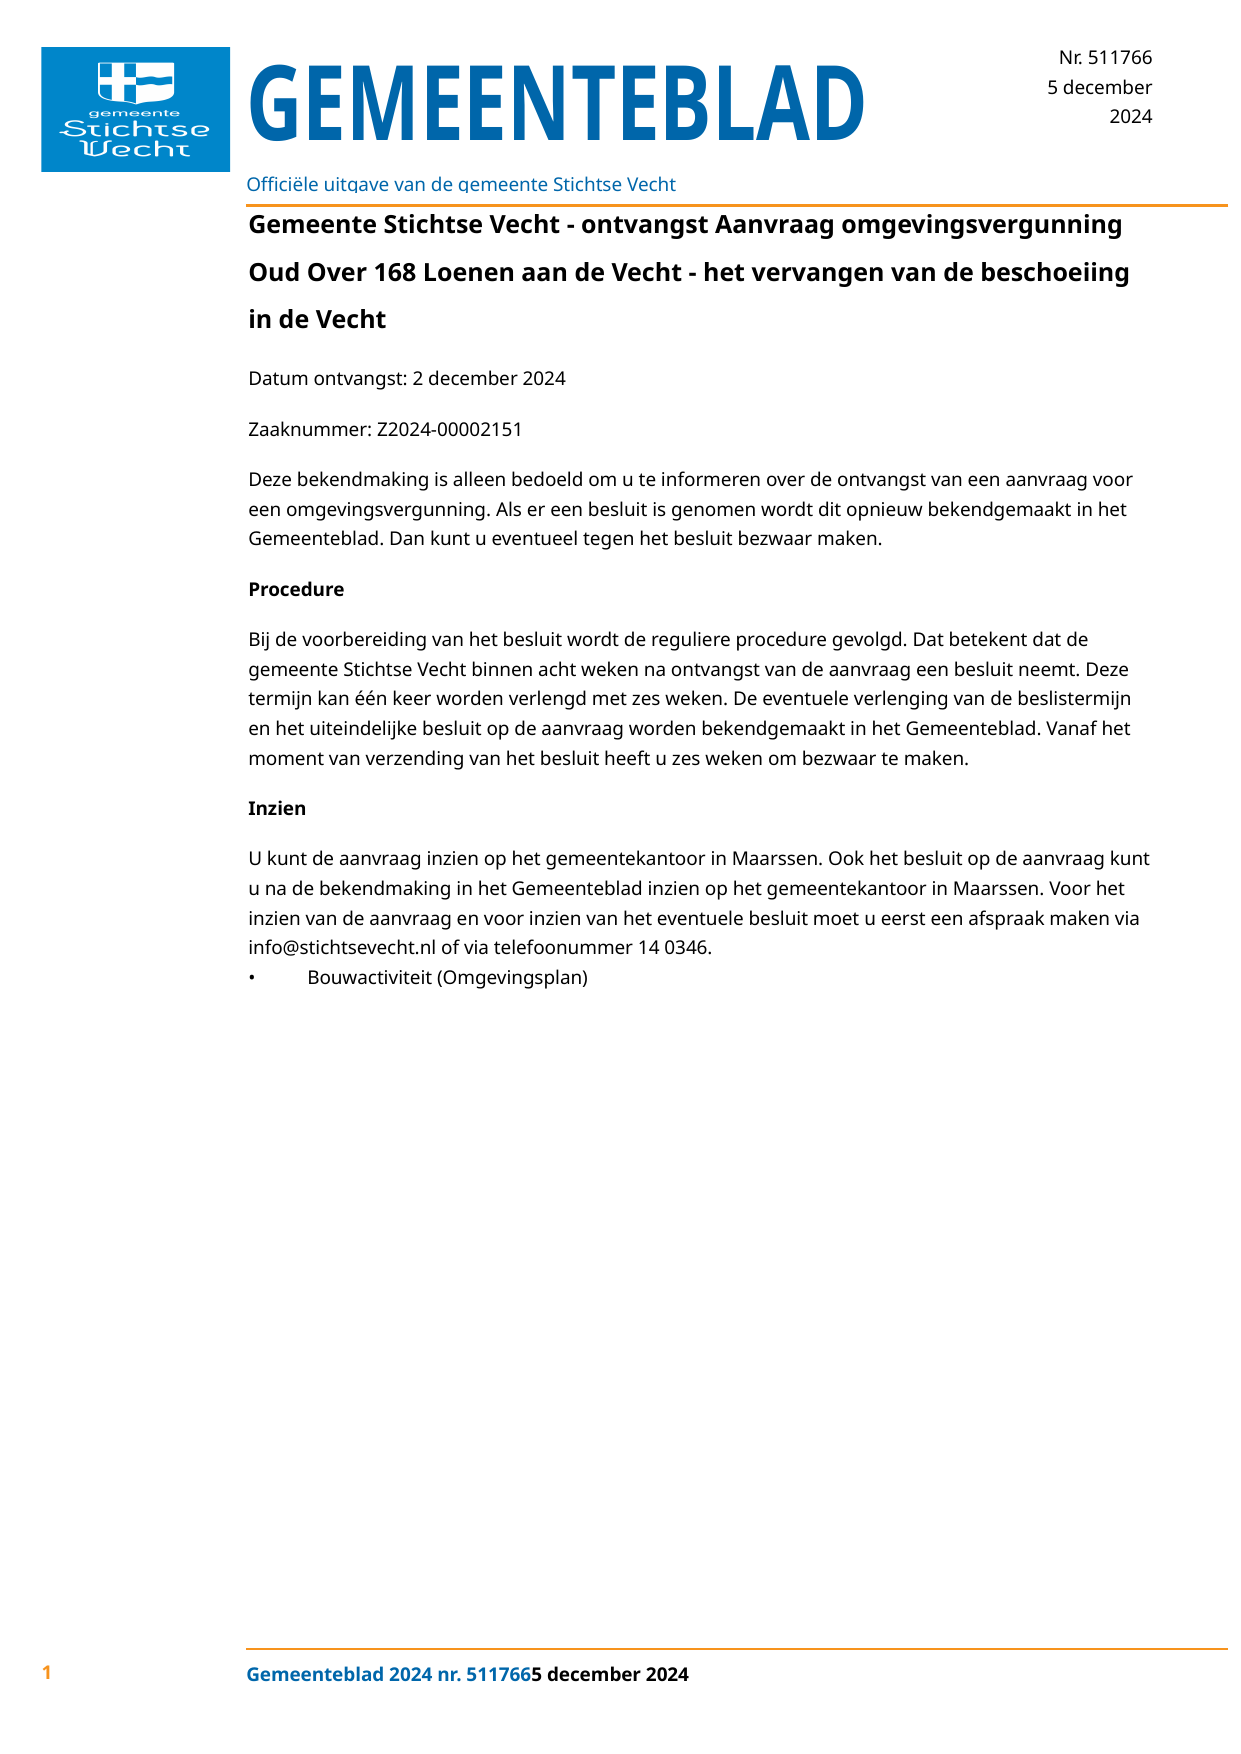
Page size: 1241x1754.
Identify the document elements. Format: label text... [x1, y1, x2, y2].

text Zaaknummer: Z2024-00002151 [248, 416, 1152, 442]
text Datum ontvangst: 2 december 2024 [248, 366, 1152, 391]
text Bij de voorbereiding van het besluit wordt de reguliere procedure gevolgd. Dat betekent dat de gemeente Stichtse Vecht binnen acht weken na ontvangst van de aanvraag een besluit neemt. Deze termijn kan één keer worden verlengd met zes weken. De eventuele verlenging van de beslistermijn en het uiteindelijke besluit op de aanvraag worden bekendgemaakt in het Gemeenteblad. Vanaf het moment van verzending van het besluit heeft u zes weken om bezwaar te maken. [248, 626, 1152, 770]
text Deze bekendmaking is alleen bedoeld om u te informeren over de ontvangst van een aanvraag voor een omgevingsvergunning. Als er een besluit is genomen wordt dit opnieuw bekendgemaakt in het Gemeenteblad. Dan kunt u eventueel tegen het besluit bezwaar maken. [248, 466, 1152, 551]
list Bouwactiviteit (Omgevingsplan) [248, 964, 1152, 989]
text U kunt de aanvraag inzien op het gemeentekantoor in Maarssen. Ook het besluit op de aanvraag kunt u na de bekendmaking in het Gemeenteblad inzien op het gemeentekantoor in Maarssen. Voor het inzien van de aanvraag en voor inzien van het eventuele besluit moet u eerst een afspraak maken via info@stichtsevecht.nl of via telefoonummer 14 0346. [248, 846, 1152, 960]
picture [99, 63, 135, 101]
text Gemeente Stichtse Vecht - ontvangst Aanvraag omgevingsvergunning Oud Over 168 Loenen aan de Vecht - het vervangen van de beschoeiing in de Vecht [248, 207, 1152, 336]
picture [137, 63, 174, 103]
text Procedure [248, 576, 1152, 602]
text Inzien [248, 795, 1152, 821]
